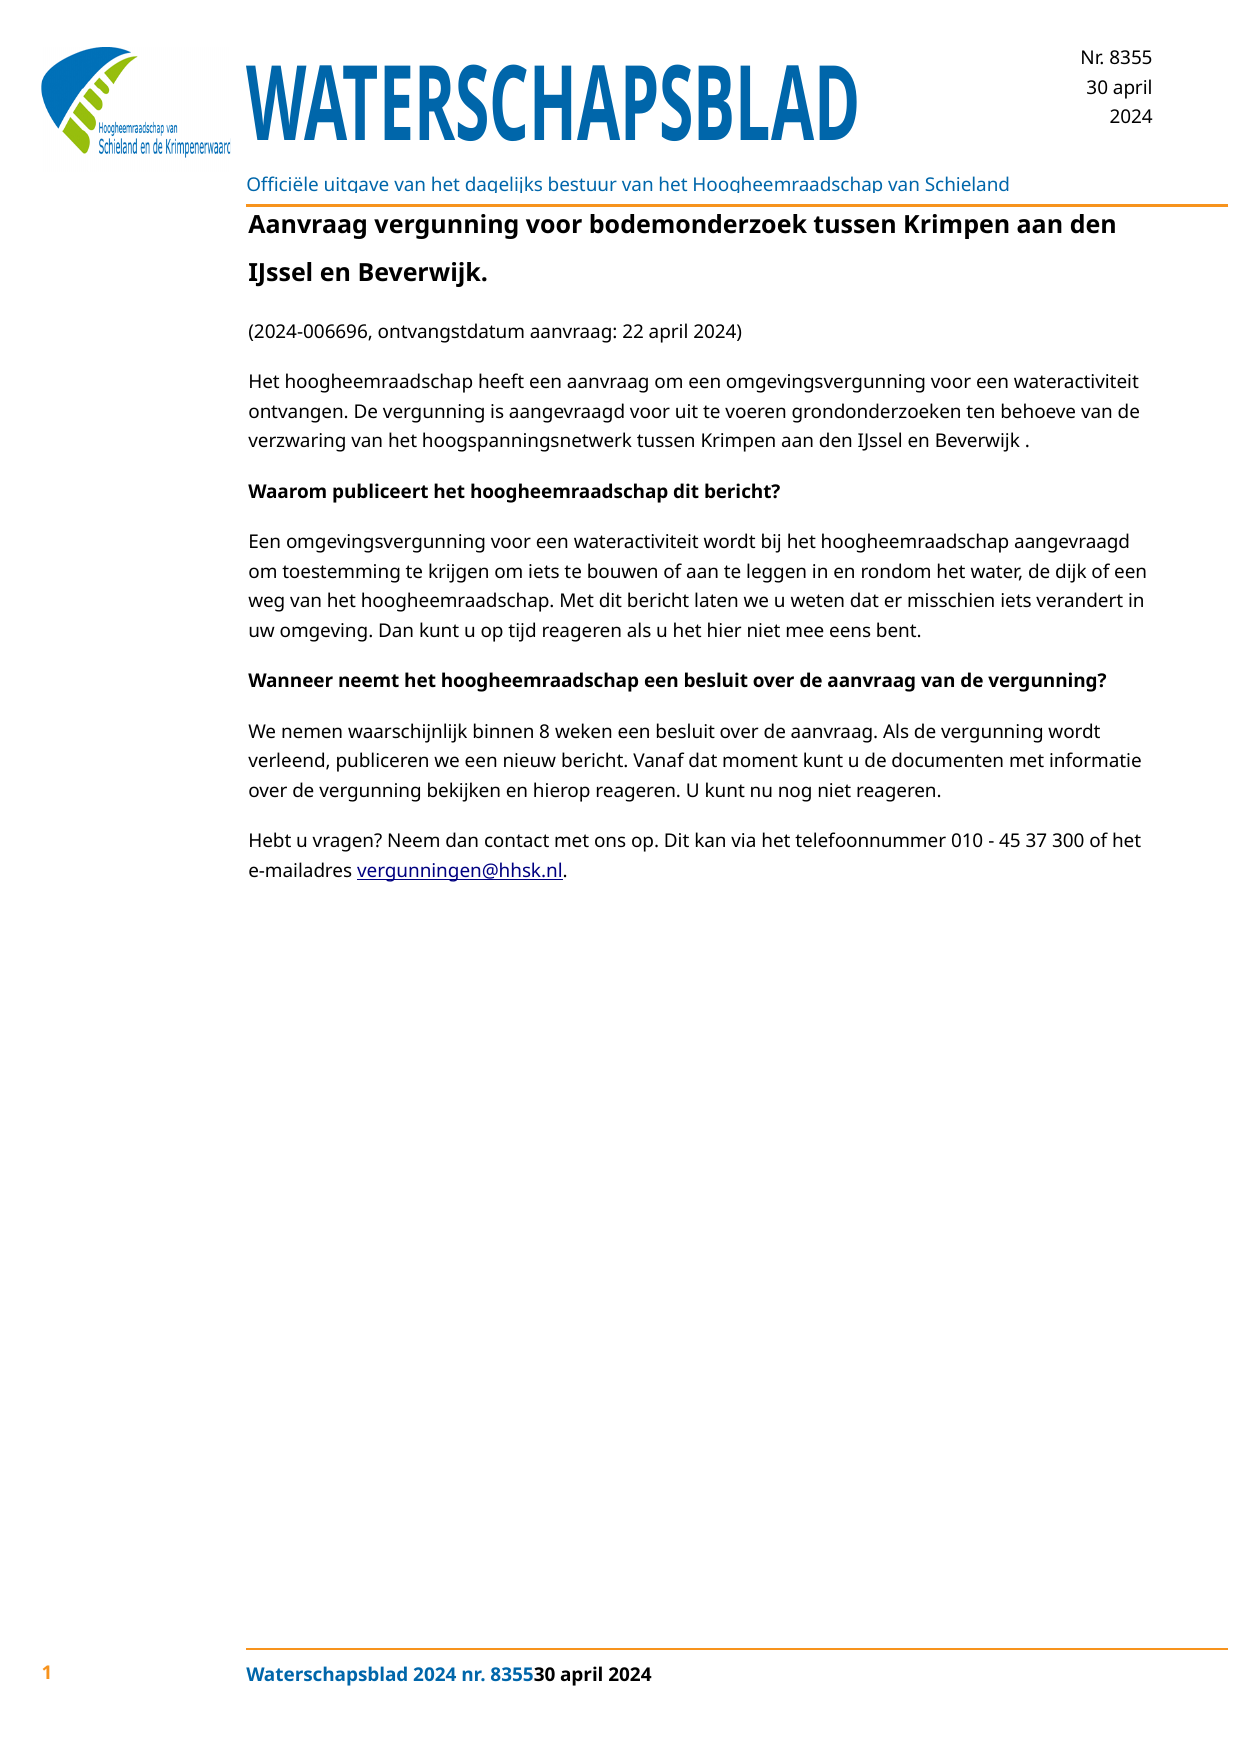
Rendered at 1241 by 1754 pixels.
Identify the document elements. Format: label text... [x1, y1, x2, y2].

text Het hoogheemraadschap heeft een aanvraag om een omgevingsvergunning voor een wateractiviteit ontvangen. De vergunning is aangevraagd voor uit te voeren grondonderzoeken ten behoeve van de verzwaring van het hoogspanningsnetwerk tussen Krimpen aan den IJssel en Beverwijk . [248, 368, 1152, 453]
text Hebt u vragen? Neem dan contact met ons op. Dit kan via het telefoonnummer 010 - 45 37 300 of het e-mailadres vergunningen@hhsk.nl. [248, 827, 1152, 883]
text We nemen waarschijnlijk binnen 8 weken een besluit over de aanvraag. Als de vergunning wordt verleend, publiceren we een nieuw bericht. Vanaf dat moment kunt u de documenten met informatie over de vergunning bekijken en hierop reageren. U kunt nu nog niet reageren. [248, 718, 1152, 803]
text Aanvraag vergunning voor bodemonderzoek tussen Krimpen aan den IJssel en Beverwijk. [248, 207, 1152, 288]
text (2024-006696, ontvangstdatum aanvraag: 22 april 2024) [248, 318, 1152, 344]
text Wanneer neemt het hoogheemraadschap een besluit over de aanvraag van de vergunning? [248, 667, 1152, 693]
picture [41, 47, 231, 172]
text Een omgevingsvergunning voor een wateractiviteit wordt bij het hoogheemraadschap aangevraagd om toestemming te krijgen om iets te bouwen of aan te leggen in en rondom het water, de dijk of een weg van het hoogheemraadschap. Met dit bericht laten we u weten dat er misschien iets verandert in uw omgeving. Dan kunt u op tijd reageren als u het hier niet mee eens bent. [248, 528, 1152, 643]
text Waarom publiceert het hoogheemraadschap dit bericht? [248, 478, 1152, 504]
